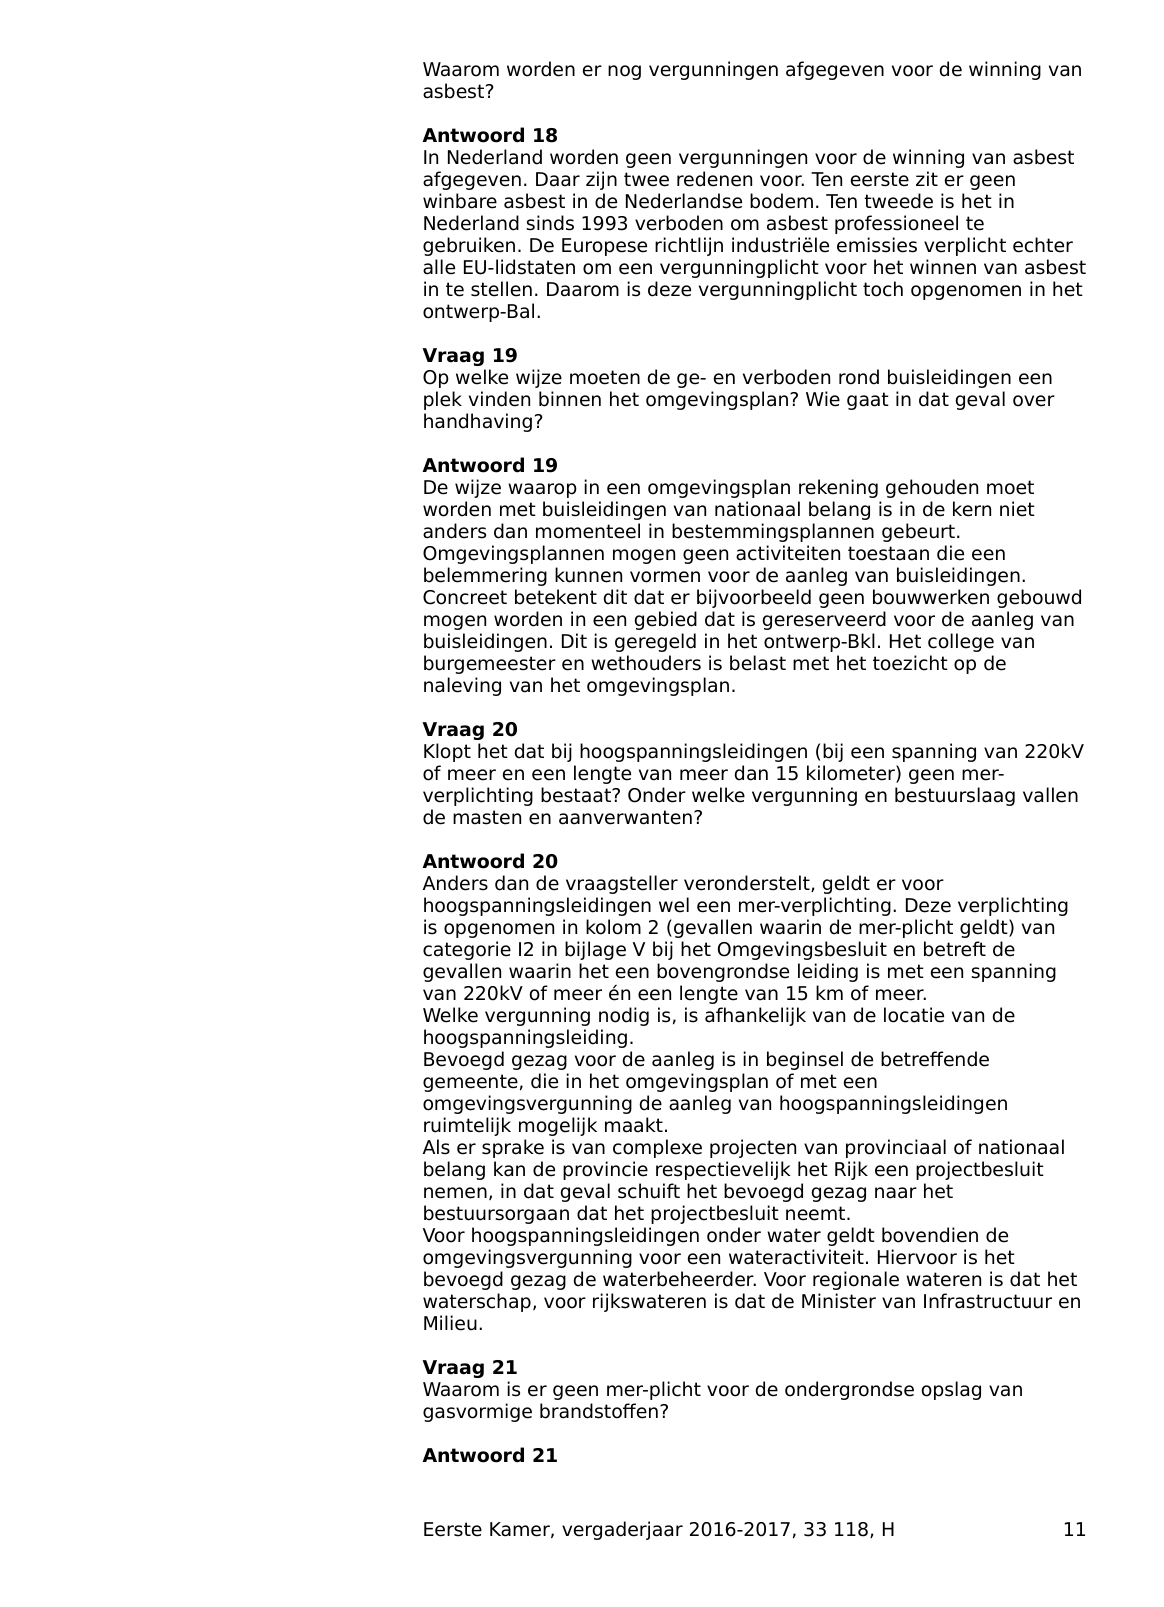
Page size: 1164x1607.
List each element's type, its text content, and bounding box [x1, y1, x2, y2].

text Antwoord 19 [422, 455, 1087, 477]
text In Nederland worden geen vergunningen voor de winning van asbest afgegeven. Daar zijn twee redenen voor. Ten eerste zit er geen winbare asbest in de Nederlandse bodem. Ten tweede is het in Nederland sinds 1993 verboden om asbest professioneel te gebruiken. De Europese richtlijn industriële emissies verplicht echter alle EU-lidstaten om een vergunningplicht voor het winnen van asbest in te stellen. Daarom is deze vergunningplicht toch opgenomen in het ontwerp-Bal. [422, 147, 1087, 323]
text Als er sprake is van complexe projecten van provinciaal of nationaal belang kan de provincie respectievelijk het Rijk een projectbesluit nemen, in dat geval schuift het bevoegd gezag naar het bestuursorgaan dat het projectbesluit neemt. [422, 1137, 1087, 1225]
text Bevoegd gezag voor de aanleg is in beginsel de betreffende gemeente, die in het omgevingsplan of met een omgevingsvergunning de aanleg van hoogspanningsleidingen ruimtelijk mogelijk maakt. [422, 1049, 1087, 1137]
text De wijze waarop in een omgevingsplan rekening gehouden moet worden met buisleidingen van nationaal belang is in de kern niet anders dan momenteel in bestemmingsplannen gebeurt. Omgevingsplannen mogen geen activiteiten toestaan die een belemmering kunnen vormen voor de aanleg van buisleidingen. Concreet betekent dit dat er bijvoorbeeld geen bouwwerken gebouwd mogen worden in een gebied dat is gereserveerd voor de aanleg van buisleidingen. Dit is geregeld in het ontwerp-Bkl. Het college van burgemeester en wethouders is belast met het toezicht op de naleving van het omgevingsplan. [422, 477, 1087, 697]
text Antwoord 18 [422, 125, 1087, 147]
text Antwoord 20 [422, 851, 1087, 873]
text Vraag 20 [422, 719, 1087, 741]
text Vraag 19 [422, 345, 1087, 367]
text Anders dan de vraagsteller veronderstelt, geldt er voor hoogspanningsleidingen wel een mer-verplichting. Deze verplichting is opgenomen in kolom 2 (gevallen waarin de mer-plicht geldt) van categorie I2 in bijlage V bij het Omgevingsbesluit en betreft de gevallen waarin het een bovengrondse leiding is met een spanning van 220kV of meer én een lengte van 15 km of meer. [422, 873, 1087, 1005]
text Klopt het dat bij hoogspanningsleidingen (bij een spanning van 220kV of meer en een lengte van meer dan 15 kilometer) geen mer-verplichting bestaat? Onder welke vergunning en bestuurslaag vallen de masten en aanverwanten? [422, 741, 1087, 829]
text Waarom worden er nog vergunningen afgegeven voor de winning van asbest? [422, 59, 1087, 103]
text Voor hoogspanningsleidingen onder water geldt bovendien de omgevingsvergunning voor een wateractiviteit. Hiervoor is het bevoegd gezag de waterbeheerder. Voor regionale wateren is dat het waterschap, voor rijkswateren is dat de Minister van Infrastructuur en Milieu. [422, 1225, 1087, 1335]
text Antwoord 21 [422, 1445, 1087, 1467]
text Waarom is er geen mer-plicht voor de ondergrondse opslag van gasvormige brandstoffen? [422, 1379, 1087, 1423]
text Welke vergunning nodig is, is afhankelijk van de locatie van de hoogspanningsleiding. [422, 1005, 1087, 1049]
text Vraag 21 [422, 1357, 1087, 1379]
text Op welke wijze moeten de ge- en verboden rond buisleidingen een plek vinden binnen het omgevingsplan? Wie gaat in dat geval over handhaving? [422, 367, 1087, 433]
